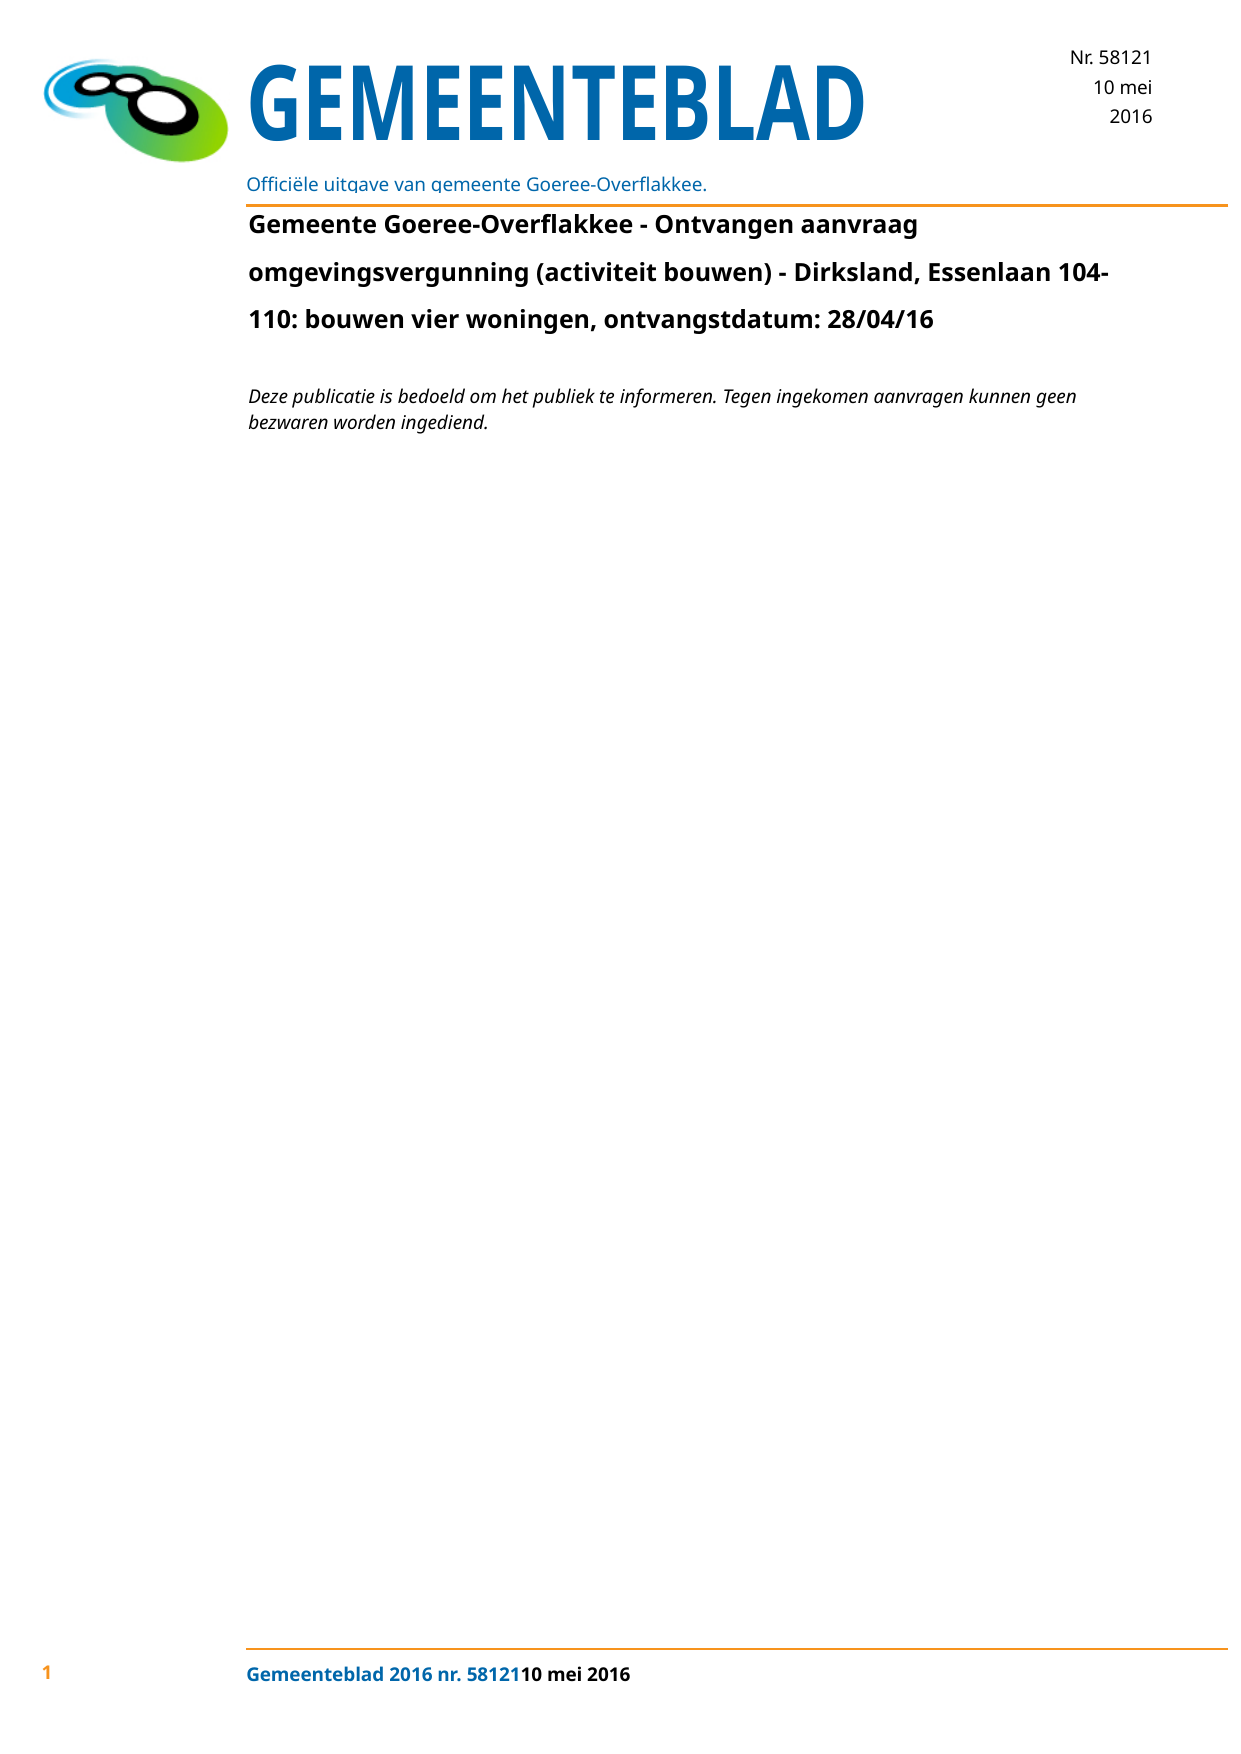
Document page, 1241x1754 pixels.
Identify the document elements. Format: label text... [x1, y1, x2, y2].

picture [41, 47, 231, 172]
text Gemeente Goeree-Overflakkee - Ontvangen aanvraag omgevingsvergunning (activiteit bouwen) - Dirksland, Essenlaan 104-110: bouwen vier woningen, ontvangstdatum: 28/04/16 [248, 207, 1152, 336]
text Deze publicatie is bedoeld om het publiek te informeren. Tegen ingekomen aanvragen kunnen geen bezwaren worden ingediend. [248, 384, 1152, 435]
